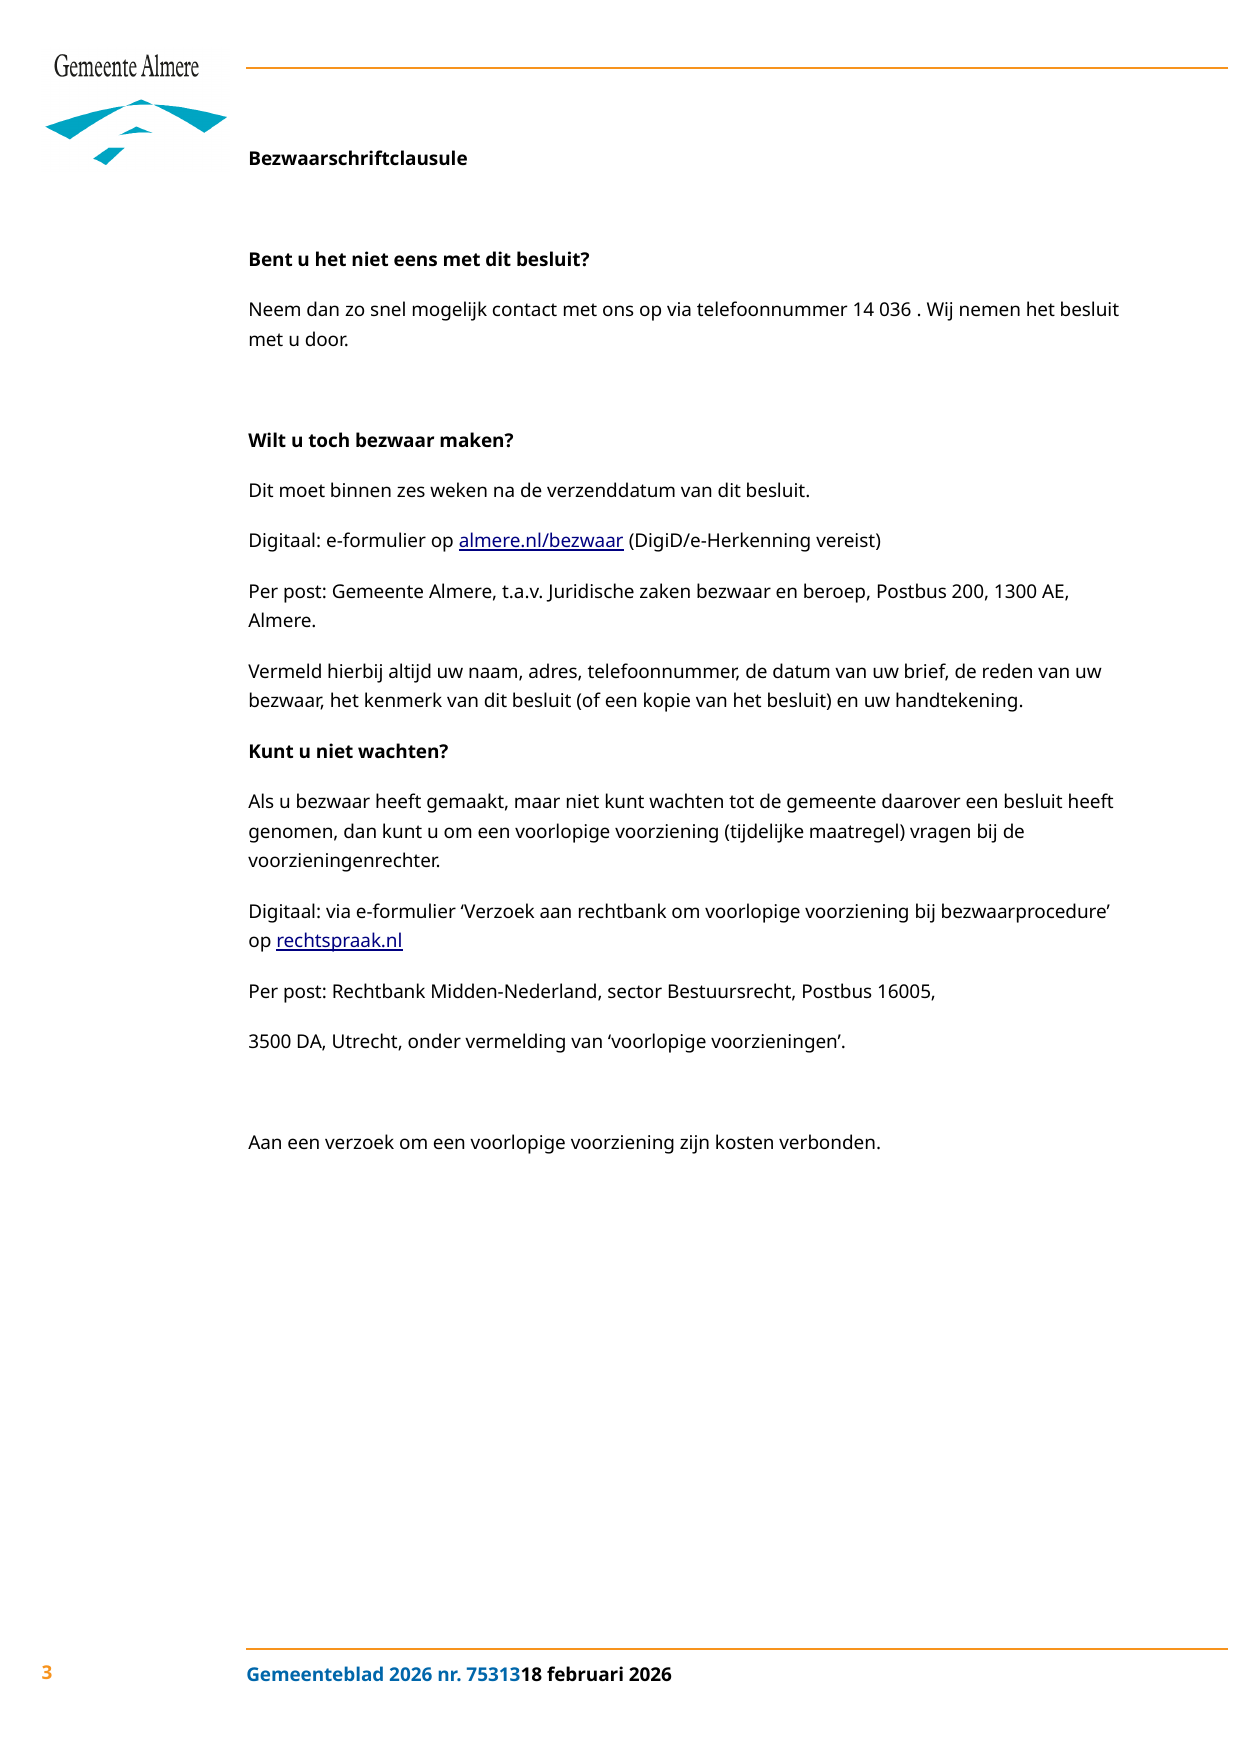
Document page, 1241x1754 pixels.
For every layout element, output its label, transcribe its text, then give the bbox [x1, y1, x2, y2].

text Per post: Rechtbank Midden-Nederland, sector Bestuursrecht, Postbus 16005, [248, 978, 1152, 1004]
text 3500 DA, Utrecht, onder vermelding van ‘voorlopige voorzieningen’. [248, 1028, 1152, 1054]
text Per post: Gemeente Almere, t.a.v. Juridische zaken bezwaar en beroep, Postbus 200, 1300 AE, Almere. [248, 578, 1152, 633]
text Digitaal: via e-formulier ‘Verzoek aan rechtbank om voorlopige voorziening bij bezwaarprocedure’ op rechtspraak.nl [248, 898, 1152, 953]
text Bent u het niet eens met dit besluit? [248, 246, 1152, 272]
text Vermeld hierbij altijd uw naam, adres, telefoonnummer, de datum van uw brief, de reden van uw bezwaar, het kenmerk van dit besluit (of een kopie van het besluit) en uw handtekening. [248, 658, 1152, 713]
text Aan een verzoek om een voorlopige voorziening zijn kosten verbonden. [248, 1129, 1152, 1155]
text Wilt u toch bezwaar maken? [248, 427, 1152, 453]
text Digitaal: e-formulier op almere.nl/bezwaar (DigiD/e-Herkenning vereist) [248, 528, 1152, 553]
text Kunt u niet wachten? [248, 738, 1152, 764]
text Als u bezwaar heeft gemaakt, maar niet kunt wachten tot de gemeente daarover een besluit heeft genomen, dan kunt u om een voorlopige voorziening (tijdelijke maatregel) vragen bij de voorzieningenrechter. [248, 788, 1152, 873]
text Dit moet binnen zes weken na de verzenddatum van dit besluit. [248, 477, 1152, 503]
text Bezwaarschriftclausule [248, 145, 1152, 171]
picture [41, 47, 231, 172]
text Neem dan zo snel mogelijk contact met ons op via telefoonnummer 14 036 . Wij nemen het besluit met u door. [248, 296, 1152, 352]
